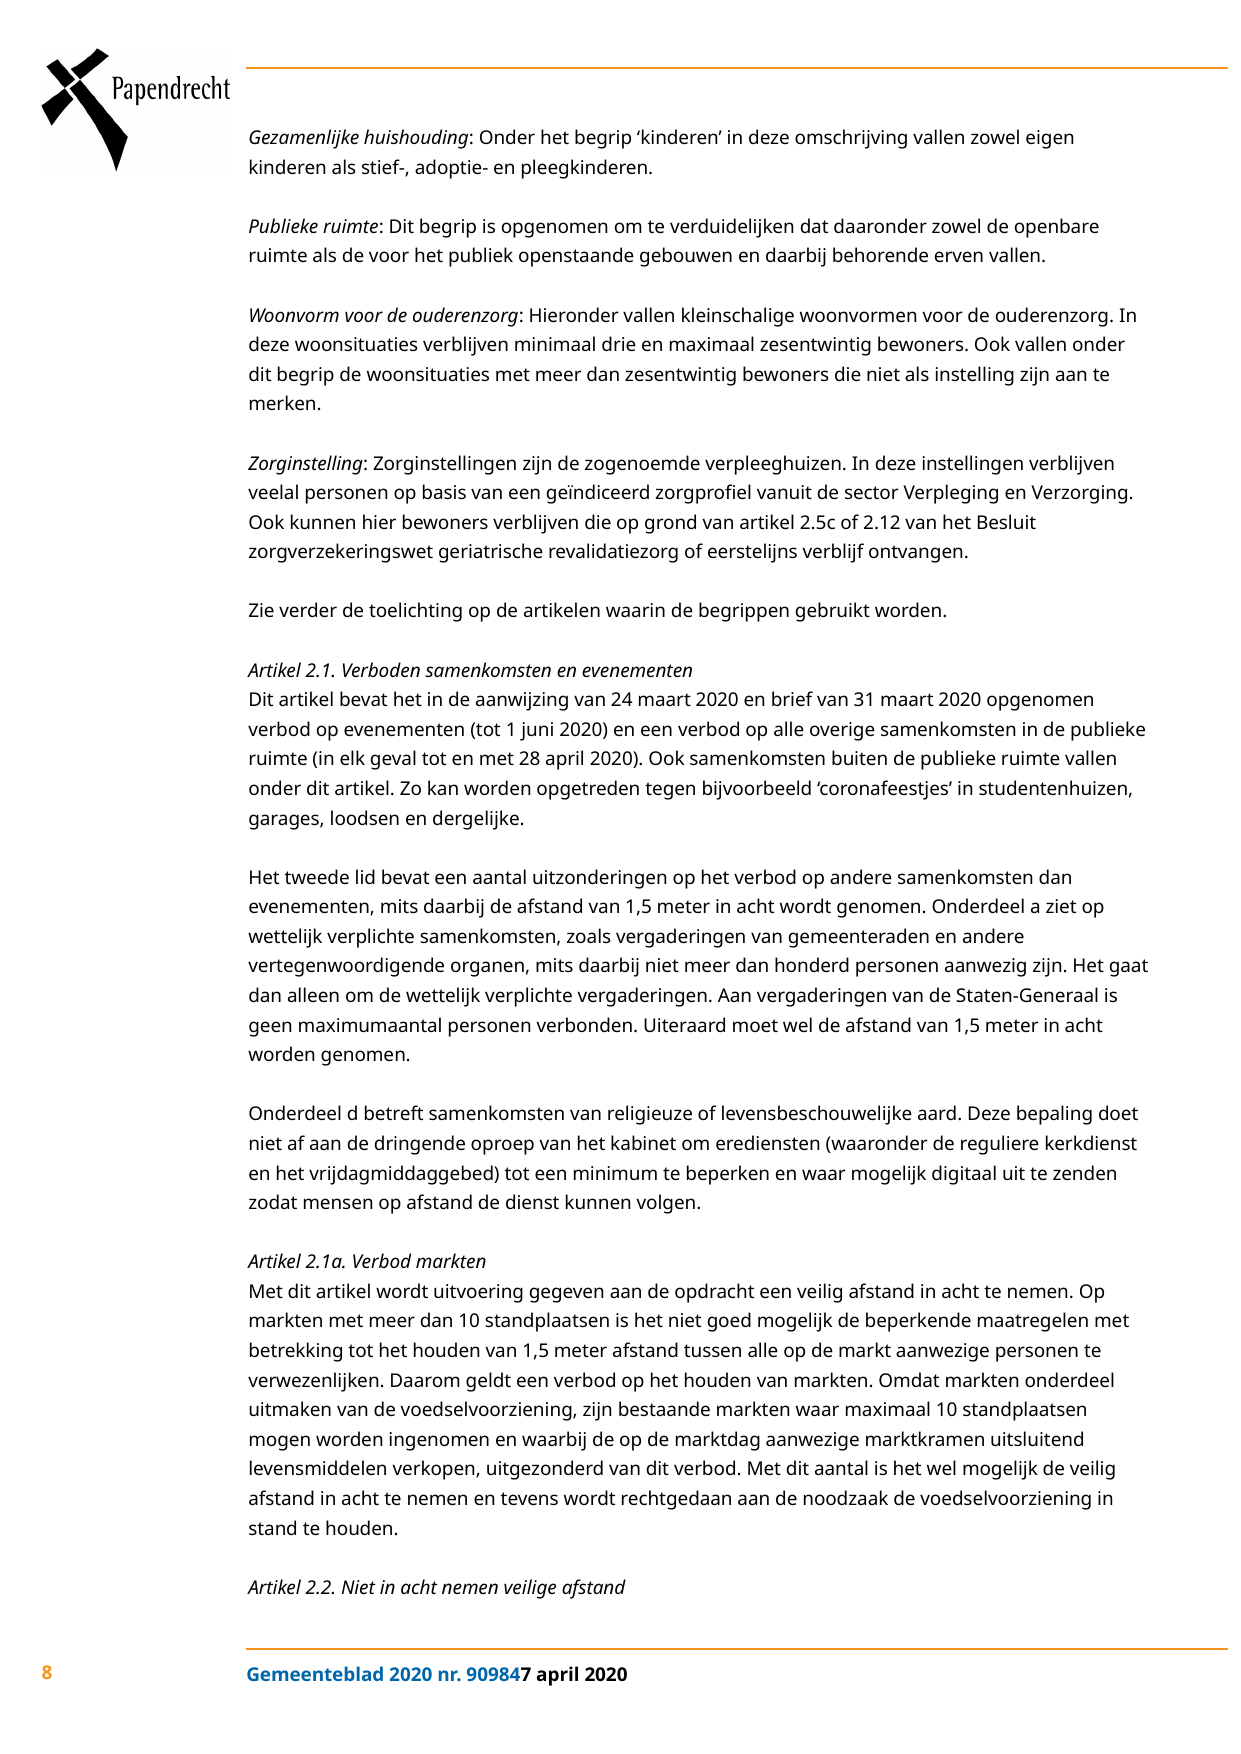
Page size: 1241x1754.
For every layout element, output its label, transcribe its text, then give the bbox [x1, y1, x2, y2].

text Zorginstelling: Zorginstellingen zijn de zogenoemde verpleeghuizen. In deze instellingen verblijven veelal personen op basis van een geïndiceerd zorgprofiel vanuit de sector Verpleging en Verzorging. Ook kunnen hier bewoners verblijven die op grond van artikel 2.5c of 2.12 van het Besluit zorgverzekeringswet geriatrische revalidatiezorg of eerstelijns verblijf ontvangen. [248, 450, 1152, 564]
text Artikel 2.1a. Verbod markten [248, 1248, 1152, 1274]
text Gezamenlijke huishouding: Onder het begrip ‘kinderen’ in deze omschrijving vallen zowel eigen kinderen als stief-, adoptie- en pleegkinderen. [248, 124, 1152, 180]
picture [41, 47, 231, 172]
text Onderdeel d betreft samenkomsten van religieuze of levensbeschouwelijke aard. Deze bepaling doet niet af aan de dringende oproep van het kabinet om erediensten (waaronder de reguliere kerkdienst en het vrijdagmiddaggebed) tot een minimum te beperken en waar mogelijk digitaal uit te zenden zodat mensen op afstand de dienst kunnen volgen. [248, 1101, 1152, 1215]
text Met dit artikel wordt uitvoering gegeven aan de opdracht een veilig afstand in acht te nemen. Op markten met meer dan 10 standplaatsen is het niet goed mogelijk de beperkende maatregelen met betrekking tot het houden van 1,5 meter afstand tussen alle op de markt aanwezige personen te verwezenlijken. Daarom geldt een verbod op het houden van markten. Omdat markten onderdeel uitmaken van de voedselvoorziening, zijn bestaande markten waar maximaal 10 standplaatsen mogen worden ingenomen en waarbij de op de marktdag aanwezige marktkramen uitsluitend levensmiddelen verkopen, uitgezonderd van dit verbod. Met dit aantal is het wel mogelijk de veilig afstand in acht te nemen en tevens wordt rechtgedaan aan de noodzaak de voedselvoorziening in stand te houden. [248, 1278, 1152, 1541]
text Woonvorm voor de ouderenzorg: Hieronder vallen kleinschalige woonvormen voor de ouderenzorg. In deze woonsituaties verblijven minimaal drie en maximaal zesentwintig bewoners. Ook vallen onder dit begrip de woonsituaties met meer dan zesentwintig bewoners die niet als instelling zijn aan te merken. [248, 302, 1152, 416]
text Het tweede lid bevat een aantal uitzonderingen op het verbod op andere samenkomsten dan evenementen, mits daarbij de afstand van 1,5 meter in acht wordt genomen. Onderdeel a ziet op wettelijk verplichte samenkomsten, zoals vergaderingen van gemeenteraden en andere vertegenwoordigende organen, mits daarbij niet meer dan honderd personen aanwezig zijn. Het gaat dan alleen om de wettelijk verplichte vergaderingen. Aan vergaderingen van de Staten-Generaal is geen maximumaantal personen verbonden. Uiteraard moet wel de afstand van 1,5 meter in acht worden genomen. [248, 864, 1152, 1067]
text Artikel 2.1. Verboden samenkomsten en evenementen [248, 657, 1152, 683]
text Dit artikel bevat het in de aanwijzing van 24 maart 2020 en brief van 31 maart 2020 opgenomen verbod op evenementen (tot 1 juni 2020) en een verbod op alle overige samenkomsten in de publieke ruimte (in elk geval tot en met 28 april 2020). Ook samenkomsten buiten de publieke ruimte vallen onder dit artikel. Zo kan worden opgetreden tegen bijvoorbeeld ‘coronafeestjes’ in studentenhuizen, garages, loodsen en dergelijke. [248, 686, 1152, 831]
text Publieke ruimte: Dit begrip is opgenomen om te verduidelijken dat daaronder zowel de openbare ruimte als de voor het publiek openstaande gebouwen en daarbij behorende erven vallen. [248, 213, 1152, 268]
text Zie verder de toelichting op de artikelen waarin de begrippen gebruikt worden. [248, 598, 1152, 623]
text Artikel 2.2. Niet in acht nemen veilige afstand [248, 1574, 1152, 1600]
